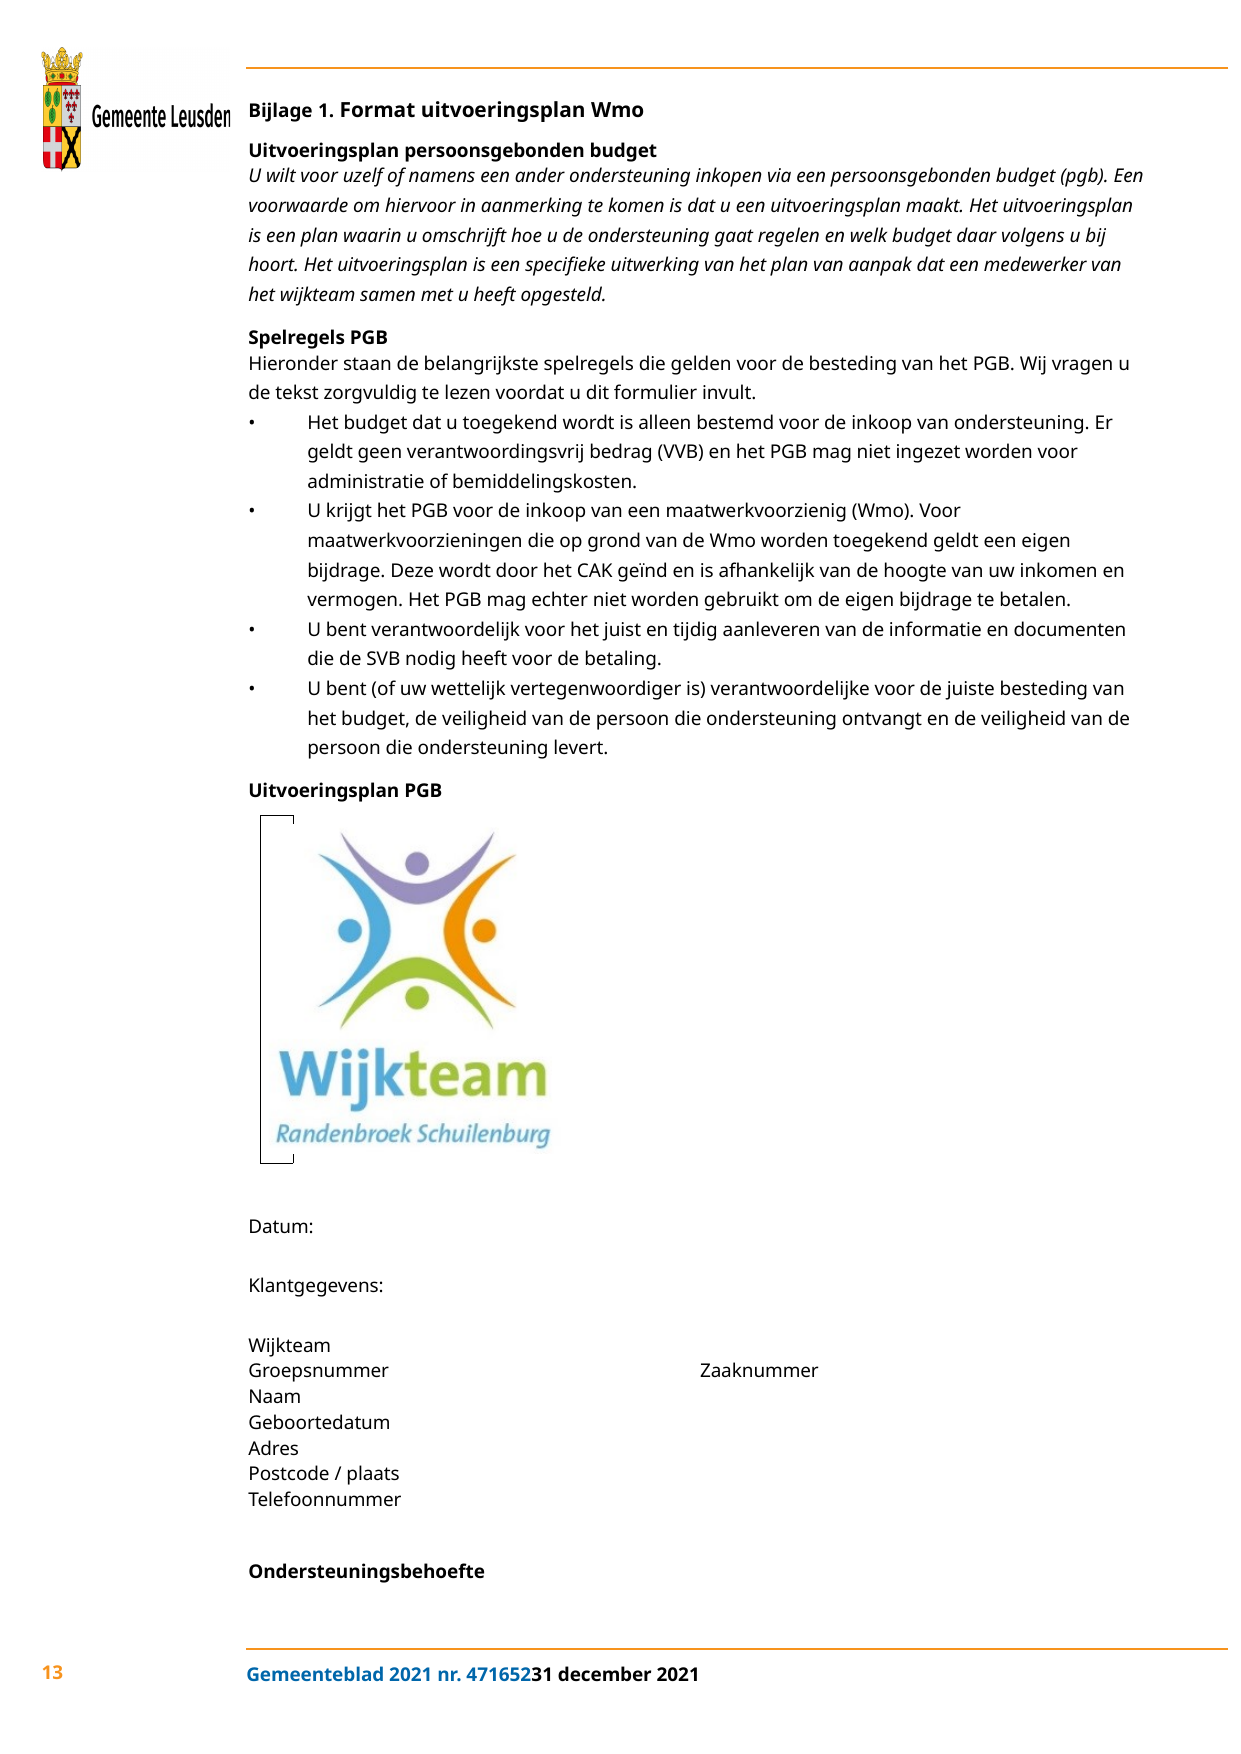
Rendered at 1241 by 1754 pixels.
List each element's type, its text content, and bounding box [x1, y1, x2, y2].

table_cell [474, 1383, 1152, 1409]
table_cell Geboortedatum [248, 1409, 474, 1435]
table_cell [926, 1358, 1152, 1383]
picture [268, 824, 565, 1154]
list Het budget dat u toegekend wordt is alleen bestemd voor de inkoop van ondersteuning. Er geldt geen verantwoordingsvrij bedrag (VVB) en het PGB mag niet ingezet worden voor administratie of bemiddelingskosten. [248, 409, 1152, 494]
text Bijlage 1. Format uitvoeringsplan Wmo [248, 95, 1152, 123]
text Uitvoeringsplan persoonsgebonden budget [248, 137, 1152, 163]
table_header [474, 1332, 1152, 1358]
text U wilt voor uzelf of namens een ander ondersteuning inkopen via een persoonsgebonden budget (pgb). Een voorwaarde om hiervoor in aanmerking te komen is dat u een uitvoeringsplan maakt. Het uitvoeringsplan is een plan waarin u omschrijft hoe u de ondersteuning gaat regelen en welk budget daar volgens u bij hoort. Het uitvoeringsplan is een specifieke uitwerking van het plan van aanpak dat een medewerker van het wijkteam samen met u heeft opgesteld. [248, 163, 1152, 307]
text Uitvoeringsplan PGB [248, 777, 1152, 803]
table_header Wijkteam [248, 1332, 474, 1358]
text Ondersteuningsbehoefte [248, 1558, 1152, 1584]
table_cell Zaaknummer [700, 1358, 926, 1383]
list U bent (of uw wettelijk vertegenwoordiger is) verantwoordelijke voor de juiste besteding van het budget, de veiligheid van de persoon die ondersteuning ontvangt en de veiligheid van de persoon die ondersteuning levert. [248, 675, 1152, 760]
picture [41, 47, 231, 172]
table_cell Postcode / plaats [248, 1461, 474, 1486]
table_cell [474, 1409, 1152, 1435]
text Hieronder staan de belangrijkste spelregels die gelden voor de besteding van het PGB. Wij vragen u de tekst zorgvuldig te lezen voordat u dit formulier invult. [248, 350, 1152, 405]
text Datum: [248, 1213, 1152, 1239]
table_cell [474, 1461, 1152, 1486]
table_cell Adres [248, 1435, 474, 1461]
table_cell Telefoonnummer [248, 1486, 474, 1512]
text Spelregels PGB [248, 324, 1152, 350]
list U krijgt het PGB voor de inkoop van een maatwerkvoorzienig (Wmo). Voor maatwerkvoorzieningen die op grond van de Wmo worden toegekend geldt een eigen bijdrage. Deze wordt door het CAK geïnd en is afhankelijk van de hoogte van uw inkomen en vermogen. Het PGB mag echter niet worden gebruikt om de eigen bijdrage te betalen. [248, 498, 1152, 612]
table_cell Groepsnummer [248, 1358, 474, 1383]
table_cell [474, 1486, 1152, 1512]
table_cell [474, 1435, 1152, 1461]
table_cell [474, 1358, 700, 1383]
list U bent verantwoordelijk voor het juist en tijdig aanleveren van de informatie en documenten die de SVB nodig heeft voor de betaling. [248, 616, 1152, 671]
table_cell Naam [248, 1383, 474, 1409]
text Klantgegevens: [248, 1273, 1152, 1298]
